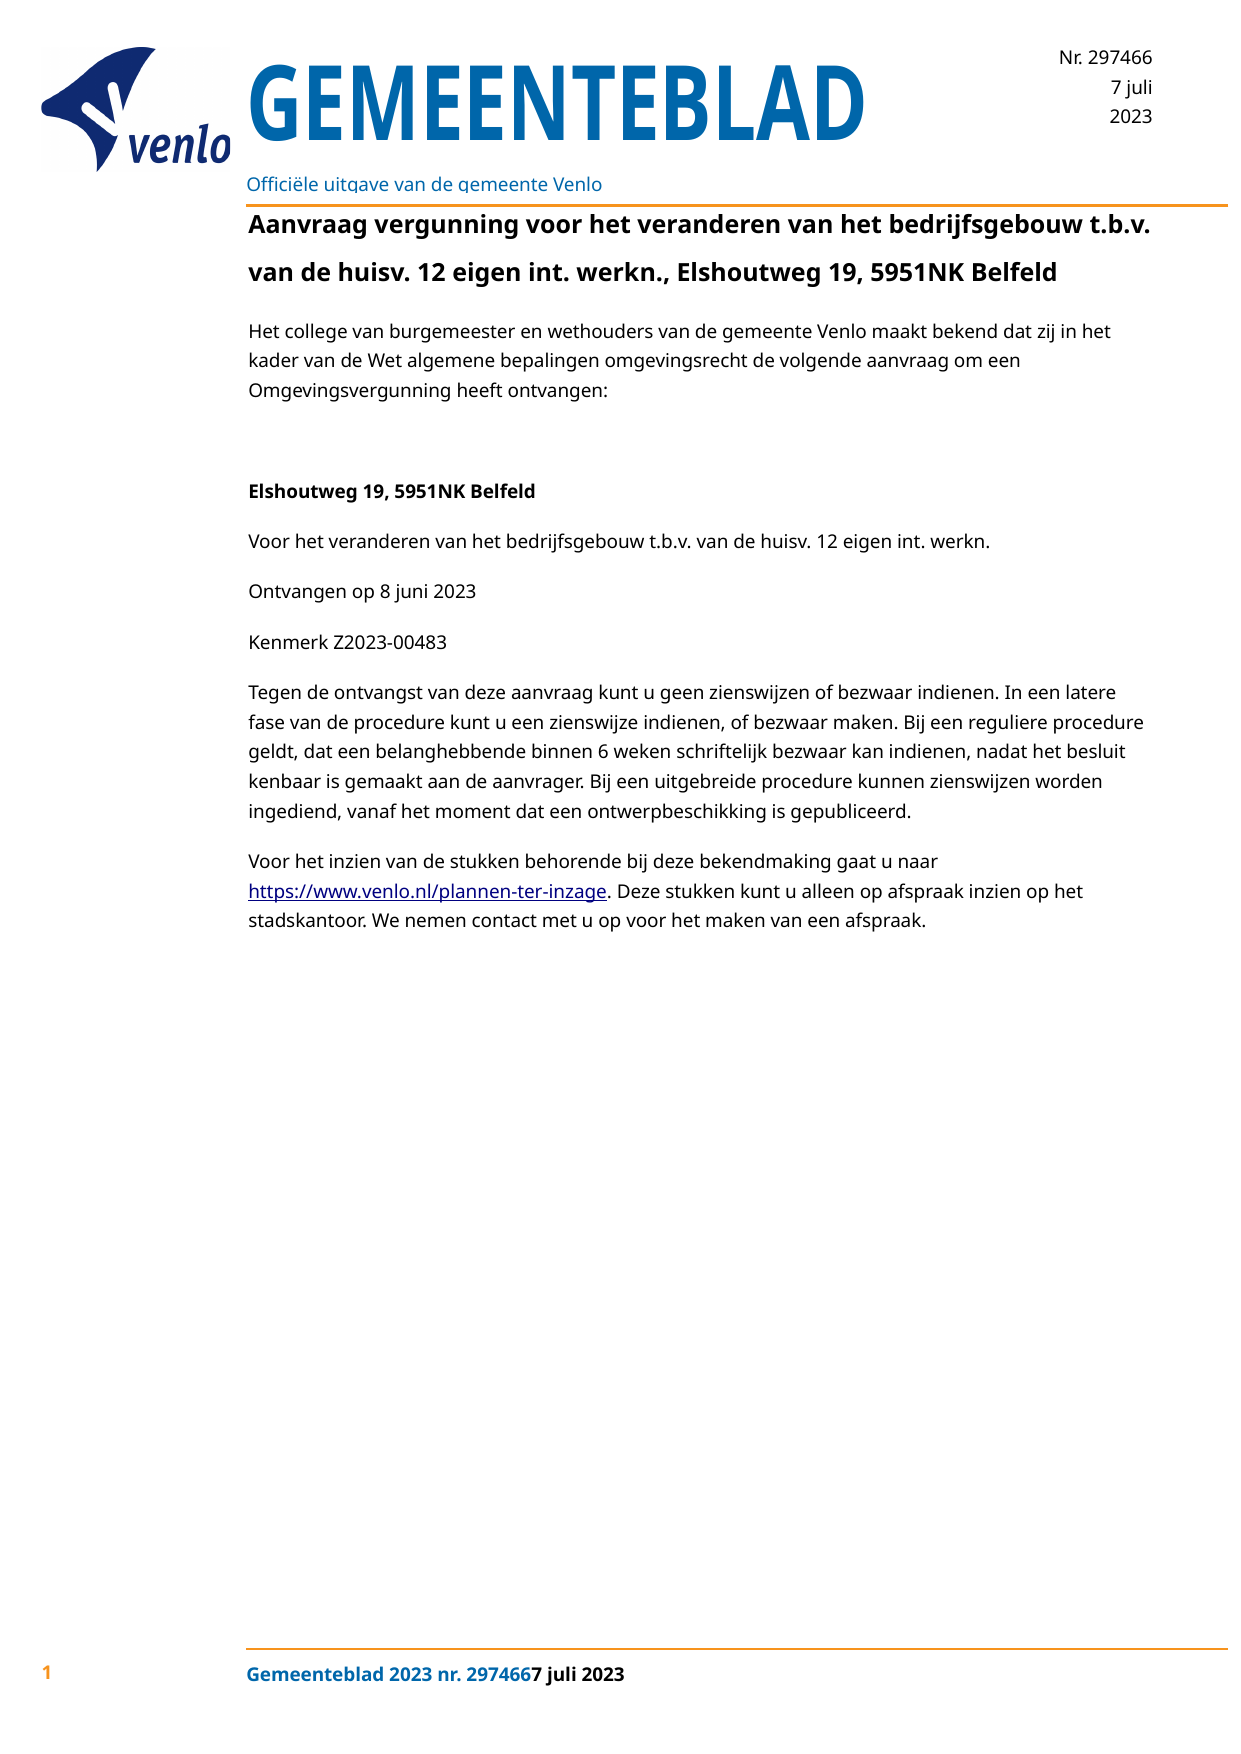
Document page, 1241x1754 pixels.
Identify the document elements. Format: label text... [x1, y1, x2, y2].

text Voor het veranderen van het bedrijfsgebouw t.b.v. van de huisv. 12 eigen int. werkn. [248, 528, 1152, 554]
text Elshoutweg 19, 5951NK Belfeld [248, 478, 1152, 504]
picture [41, 47, 231, 172]
text Tegen de ontvangst van deze aanvraag kunt u geen zienswijzen of bezwaar indienen. In een latere fase van de procedure kunt u een zienswijze indienen, of bezwaar maken. Bij een reguliere procedure geldt, dat een belanghebbende binnen 6 weken schriftelijk bezwaar kan indienen, nadat het besluit kenbaar is gemaakt aan de aanvrager. Bij een uitgebreide procedure kunnen zienswijzen worden ingediend, vanaf het moment dat een ontwerpbeschikking is gepubliceerd. [248, 679, 1152, 824]
text Kenmerk Z2023-00483 [248, 629, 1152, 655]
text Aanvraag vergunning voor het veranderen van het bedrijfsgebouw t.b.v. van de huisv. 12 eigen int. werkn., Elshoutweg 19, 5951NK Belfeld [248, 207, 1152, 288]
text Ontvangen op 8 juni 2023 [248, 579, 1152, 604]
text Het college van burgemeester en wethouders van de gemeente Venlo maakt bekend dat zij in het kader van de Wet algemene bepalingen omgevingsrecht de volgende aanvraag om een Omgevingsvergunning heeft ontvangen: [248, 318, 1152, 403]
text Voor het inzien van de stukken behorende bij deze bekendmaking gaat u naar https://www.venlo.nl/plannen-ter-inzage. Deze stukken kunt u alleen op afspraak inzien op het stadskantoor. We nemen contact met u op voor het maken van een afspraak. [248, 848, 1152, 933]
